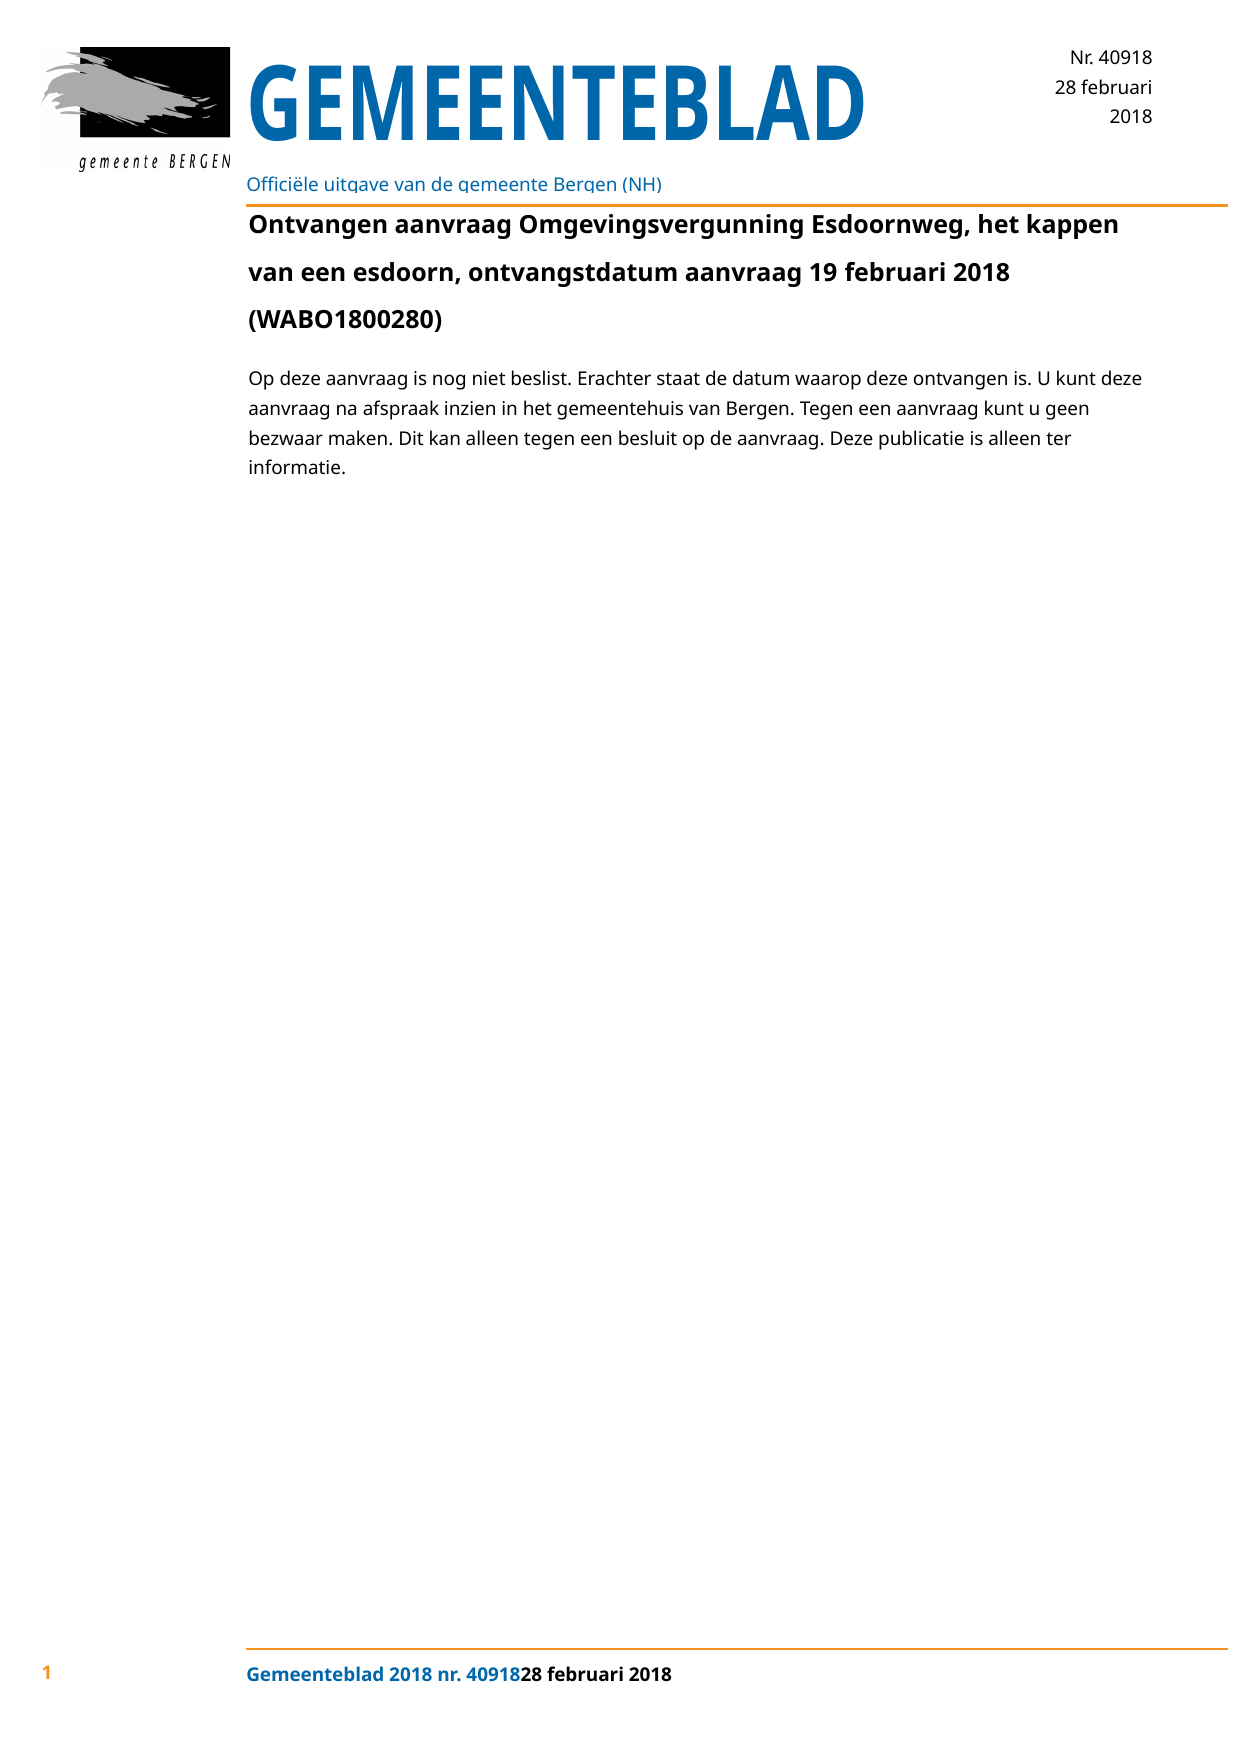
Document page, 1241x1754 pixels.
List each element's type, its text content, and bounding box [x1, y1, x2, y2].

picture [41, 47, 231, 172]
text Ontvangen aanvraag Omgevingsvergunning Esdoornweg, het kappen van een esdoorn, ontvangstdatum aanvraag 19 februari 2018 (WABO1800280) [248, 207, 1152, 336]
text Op deze aanvraag is nog niet beslist. Erachter staat de datum waarop deze ontvangen is. U kunt deze aanvraag na afspraak inzien in het gemeentehuis van Bergen. Tegen een aanvraag kunt u geen bezwaar maken. Dit kan alleen tegen een besluit op de aanvraag. Deze publicatie is alleen ter informatie. [248, 366, 1152, 480]
